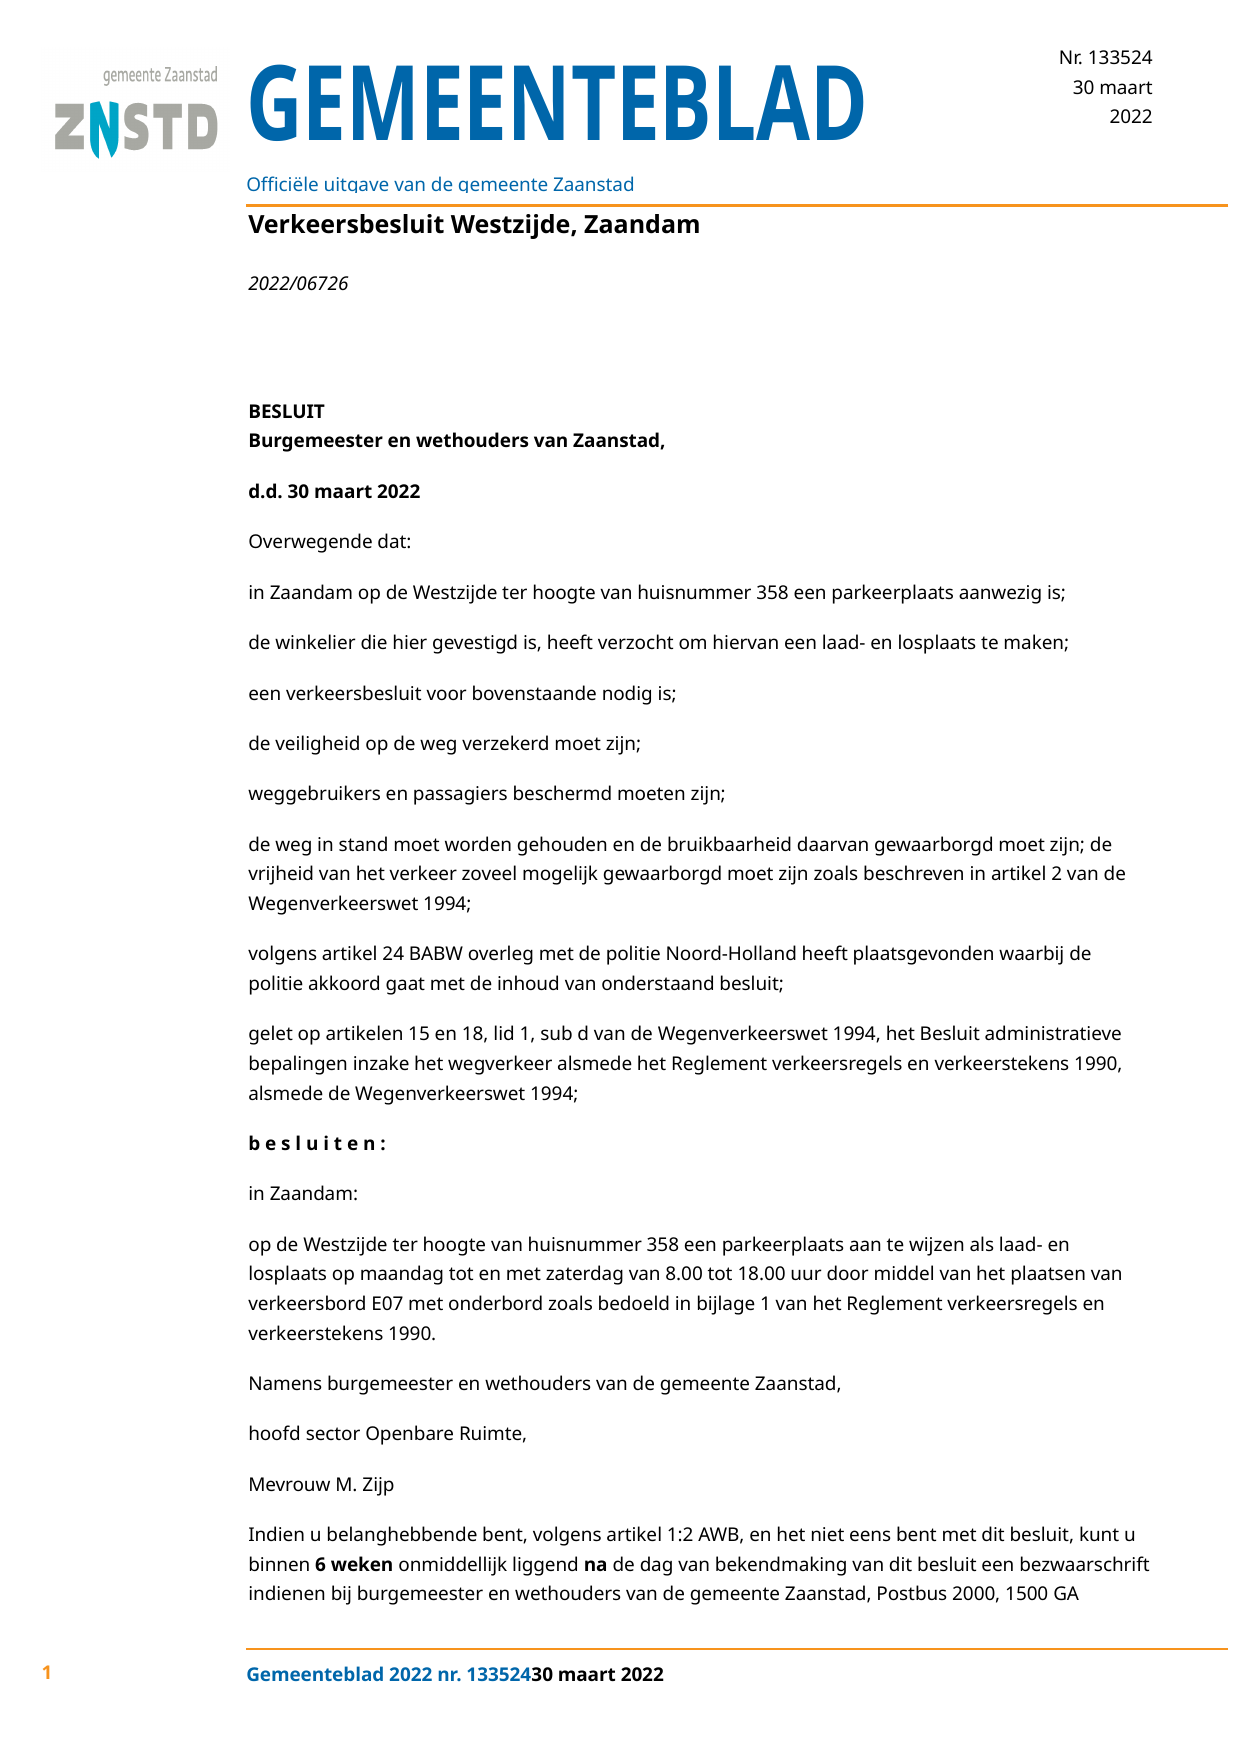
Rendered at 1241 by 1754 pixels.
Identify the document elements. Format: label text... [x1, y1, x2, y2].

text de veiligheid op de weg verzekerd moet zijn; [248, 730, 1152, 756]
text BESLUIT [248, 398, 1152, 424]
text een verkeersbesluit voor bovenstaande nodig is; [248, 680, 1152, 705]
text Namens burgemeester en wethouders van de gemeente Zaanstad, [248, 1370, 1152, 1396]
text gelet op artikelen 15 en 18, lid 1, sub d van de Wegenverkeerswet 1994, het Besluit administratieve bepalingen inzake het wegverkeer alsmede het Reglement verkeersregels en verkeerstekens 1990, alsmede de Wegenverkeerswet 1994; [248, 1021, 1152, 1105]
text 2022/06726 [248, 270, 1152, 296]
text weggebruikers en passagiers beschermd moeten zijn; [248, 781, 1152, 806]
text b e s l u i t e n : [248, 1130, 1152, 1156]
text d.d. 30 maart 2022 [248, 478, 1152, 504]
text Mevrouw M. Zijp [248, 1471, 1152, 1497]
text Burgemeester en wethouders van Zaanstad, [248, 428, 1152, 453]
text Overwegende dat: [248, 528, 1152, 554]
text Indien u belanghebbende bent, volgens artikel 1:2 AWB, en het niet eens bent met dit besluit, kunt u binnen 6 weken onmiddellijk liggend na de dag van bekendmaking van dit besluit een bezwaarschrift indienen bij burgemeester en wethouders van de gemeente Zaanstad, Postbus 2000, 1500 GA [248, 1521, 1152, 1606]
picture [41, 47, 231, 172]
text Verkeersbesluit Westzijde, Zaandam [248, 207, 1152, 241]
text de weg in stand moet worden gehouden en de bruikbaarheid daarvan gewaarborgd moet zijn; de vrijheid van het verkeer zoveel mogelijk gewaarborgd moet zijn zoals beschreven in artikel 2 van de Wegenverkeerswet 1994; [248, 831, 1152, 916]
text hoofd sector Openbare Ruimte, [248, 1421, 1152, 1446]
text in Zaandam: [248, 1181, 1152, 1206]
text de winkelier die hier gevestigd is, heeft verzocht om hiervan een laad- en losplaats te maken; [248, 629, 1152, 655]
text op de Westzijde ter hoogte van huisnummer 358 een parkeerplaats aan te wijzen als laad- en losplaats op maandag tot en met zaterdag van 8.00 tot 18.00 uur door middel van het plaatsen van verkeersbord E07 met onderbord zoals bedoeld in bijlage 1 van het Reglement verkeersregels en verkeerstekens 1990. [248, 1231, 1152, 1345]
text in Zaandam op de Westzijde ter hoogte van huisnummer 358 een parkeerplaats aanwezig is; [248, 579, 1152, 604]
text volgens artikel 24 BABW overleg met de politie Noord-Holland heeft plaatsgevonden waarbij de politie akkoord gaat met de inhoud van onderstaand besluit; [248, 941, 1152, 996]
